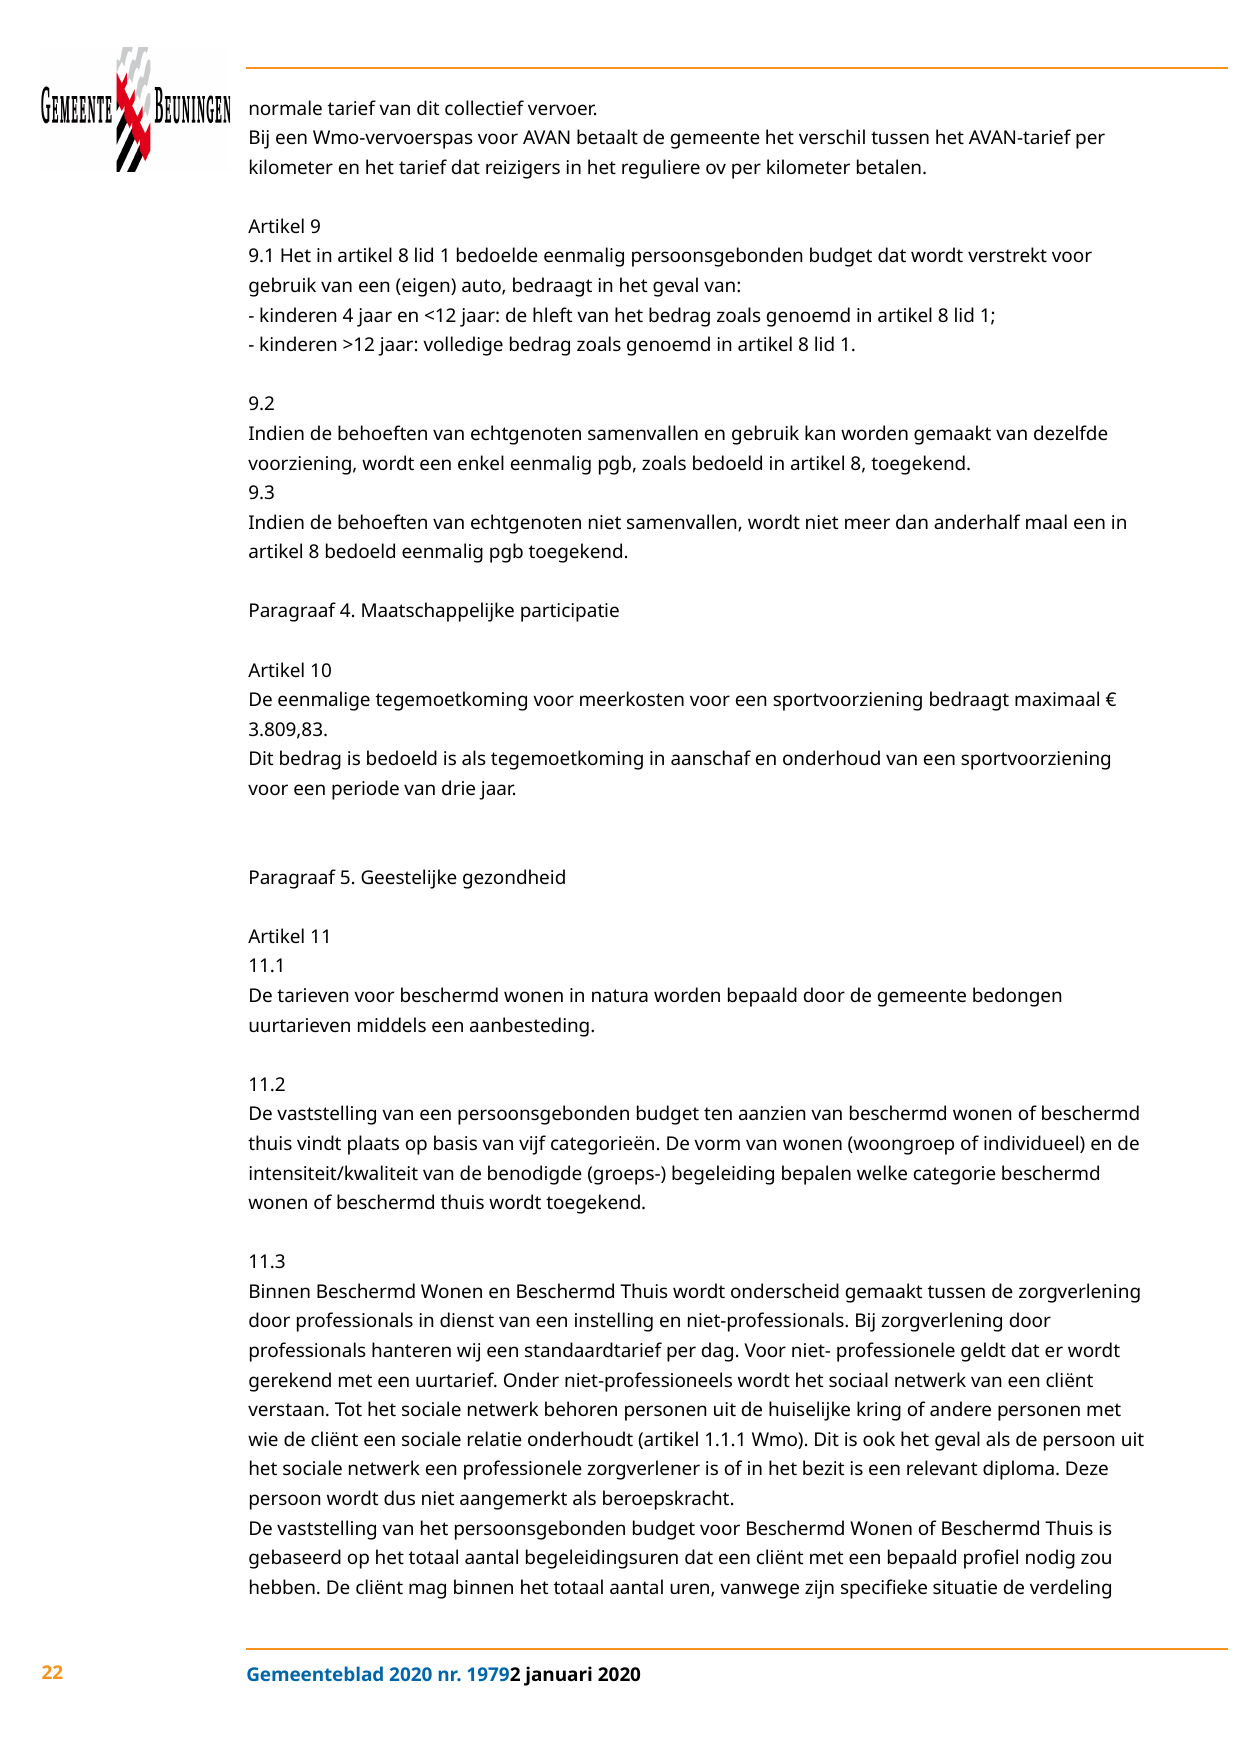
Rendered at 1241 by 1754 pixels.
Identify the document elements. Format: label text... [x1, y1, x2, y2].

text De tarieven voor beschermd wonen in natura worden bepaald door de gemeente bedongen uurtarieven middels een aanbesteding. [248, 982, 1152, 1038]
text 11.1 [248, 953, 1152, 978]
text Artikel 9 [248, 213, 1152, 239]
text Indien de behoeften van echtgenoten samenvallen en gebruik kan worden gemaakt van dezelfde voorziening, wordt een enkel eenmalig pgb, zoals bedoeld in artikel 8, toegekend. [248, 420, 1152, 476]
text 11.3 [248, 1248, 1152, 1274]
text Paragraaf 4. Maatschappelijke participatie [248, 598, 1152, 623]
text - kinderen >12 jaar: volledige bedrag zoals genoemd in artikel 8 lid 1. [248, 331, 1152, 357]
text Artikel 11 [248, 923, 1152, 949]
text Dit bedrag is bedoeld is als tegemoetkoming in aanschaf en onderhoud van een sportvoorziening voor een periode van drie jaar. [248, 746, 1152, 801]
picture [41, 47, 231, 172]
text Bij een Wmo-vervoerspas voor AVAN betaalt de gemeente het verschil tussen het AVAN-tarief per kilometer en het tarief dat reizigers in het reguliere ov per kilometer betalen. [248, 124, 1152, 180]
text Binnen Beschermd Wonen en Beschermd Thuis wordt onderscheid gemaakt tussen de zorgverlening door professionals in dienst van een instelling en niet-professionals. Bij zorgverlening door professionals hanteren wij een standaardtarief per dag. Voor niet- professionele geldt dat er wordt gerekend met een uurtarief. Onder niet-professioneels wordt het sociaal netwerk van een cliënt verstaan. Tot het sociale netwerk behoren personen uit de huiselijke kring of andere personen met wie de cliënt een sociale relatie onderhoudt (artikel 1.1.1 Wmo). Dit is ook het geval als de persoon uit het sociale netwerk een professionele zorgverlener is of in het bezit is een relevant diploma. Deze persoon wordt dus niet aangemerkt als beroepskracht. [248, 1278, 1152, 1511]
text - kinderen 4 jaar en <12 jaar: de hleft van het bedrag zoals genoemd in artikel 8 lid 1; [248, 302, 1152, 328]
text Indien de behoeften van echtgenoten niet samenvallen, wordt niet meer dan anderhalf maal een in artikel 8 bedoeld eenmalig pgb toegekend. [248, 509, 1152, 564]
text Artikel 10 [248, 657, 1152, 683]
text 9.3 [248, 479, 1152, 505]
text De vaststelling van een persoonsgebonden budget ten aanzien van beschermd wonen of beschermd thuis vindt plaats op basis van vijf categorieën. De vorm van wonen (woongroep of individueel) en de intensiteit/kwaliteit van de benodigde (groeps-) begeleiding bepalen welke categorie beschermd wonen of beschermd thuis wordt toegekend. [248, 1101, 1152, 1215]
text De eenmalige tegemoetkoming voor meerkosten voor een sportvoorziening bedraagt maximaal € 3.809,83. [248, 686, 1152, 742]
text 11.2 [248, 1071, 1152, 1097]
text 9.1 Het in artikel 8 lid 1 bedoelde eenmalig persoonsgebonden budget dat wordt verstrekt voor gebruik van een (eigen) auto, bedraagt in het geval van: [248, 243, 1152, 298]
text De vaststelling van het persoonsgebonden budget voor Beschermd Wonen of Beschermd Thuis is gebaseerd op het totaal aantal begeleidingsuren dat een cliënt met een bepaald profiel nodig zou hebben. De cliënt mag binnen het totaal aantal uren, vanwege zijn specifieke situatie de verdeling [248, 1515, 1152, 1600]
text normale tarief van dit collectief vervoer. [248, 95, 1152, 121]
text 9.2 [248, 391, 1152, 416]
text Paragraaf 5. Geestelijke gezondheid [248, 864, 1152, 890]
